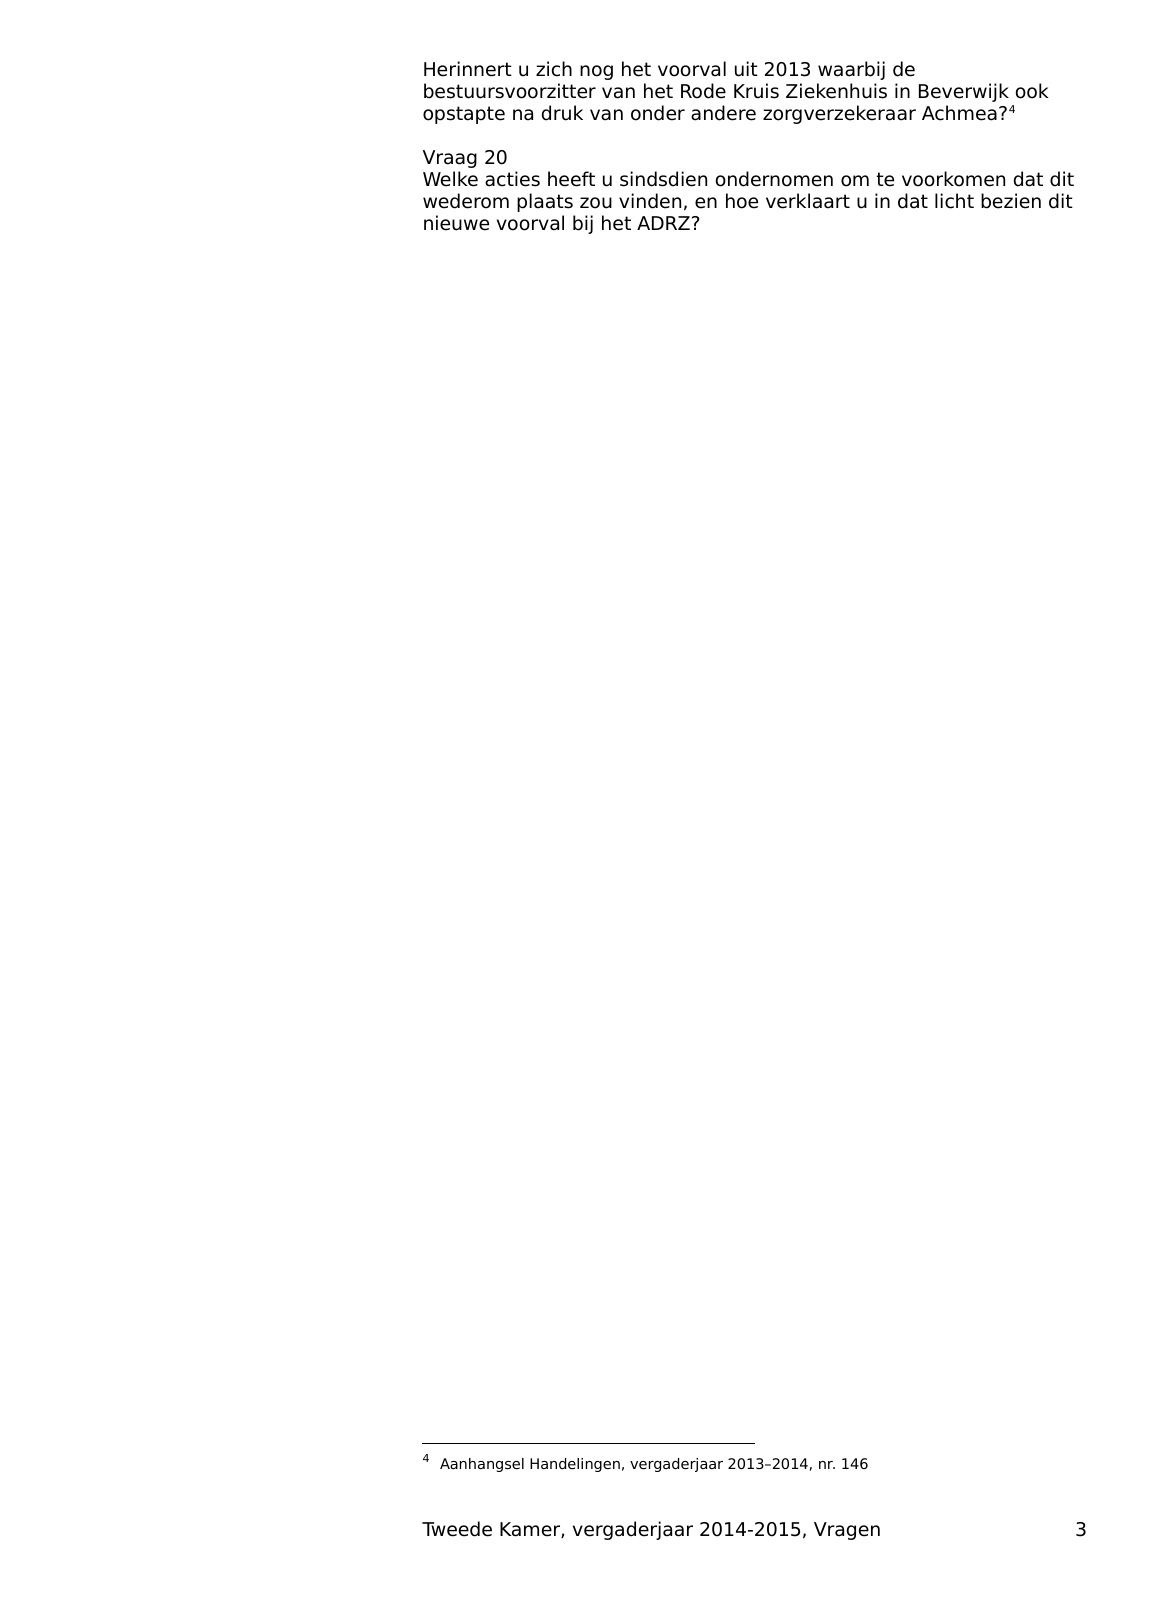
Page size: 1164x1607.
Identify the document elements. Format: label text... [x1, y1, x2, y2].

text Herinnert u zich nog het voorval uit 2013 waarbij de bestuursvoorzitter van het Rode Kruis Ziekenhuis in Beverwijk ook opstapte na druk van onder andere zorgverzekeraar Achmea? [422, 59, 1087, 125]
text Welke acties heeft u sindsdien ondernomen om te voorkomen dat dit wederom plaats zou vinden, en hoe verklaart u in dat licht bezien dit nieuwe voorval bij het ADRZ? [422, 169, 1087, 235]
text Aanhangsel Handelingen, vergaderjaar 2013–2014, nr. 146 [422, 1452, 1087, 1474]
text Vraag 20 [422, 147, 1087, 169]
